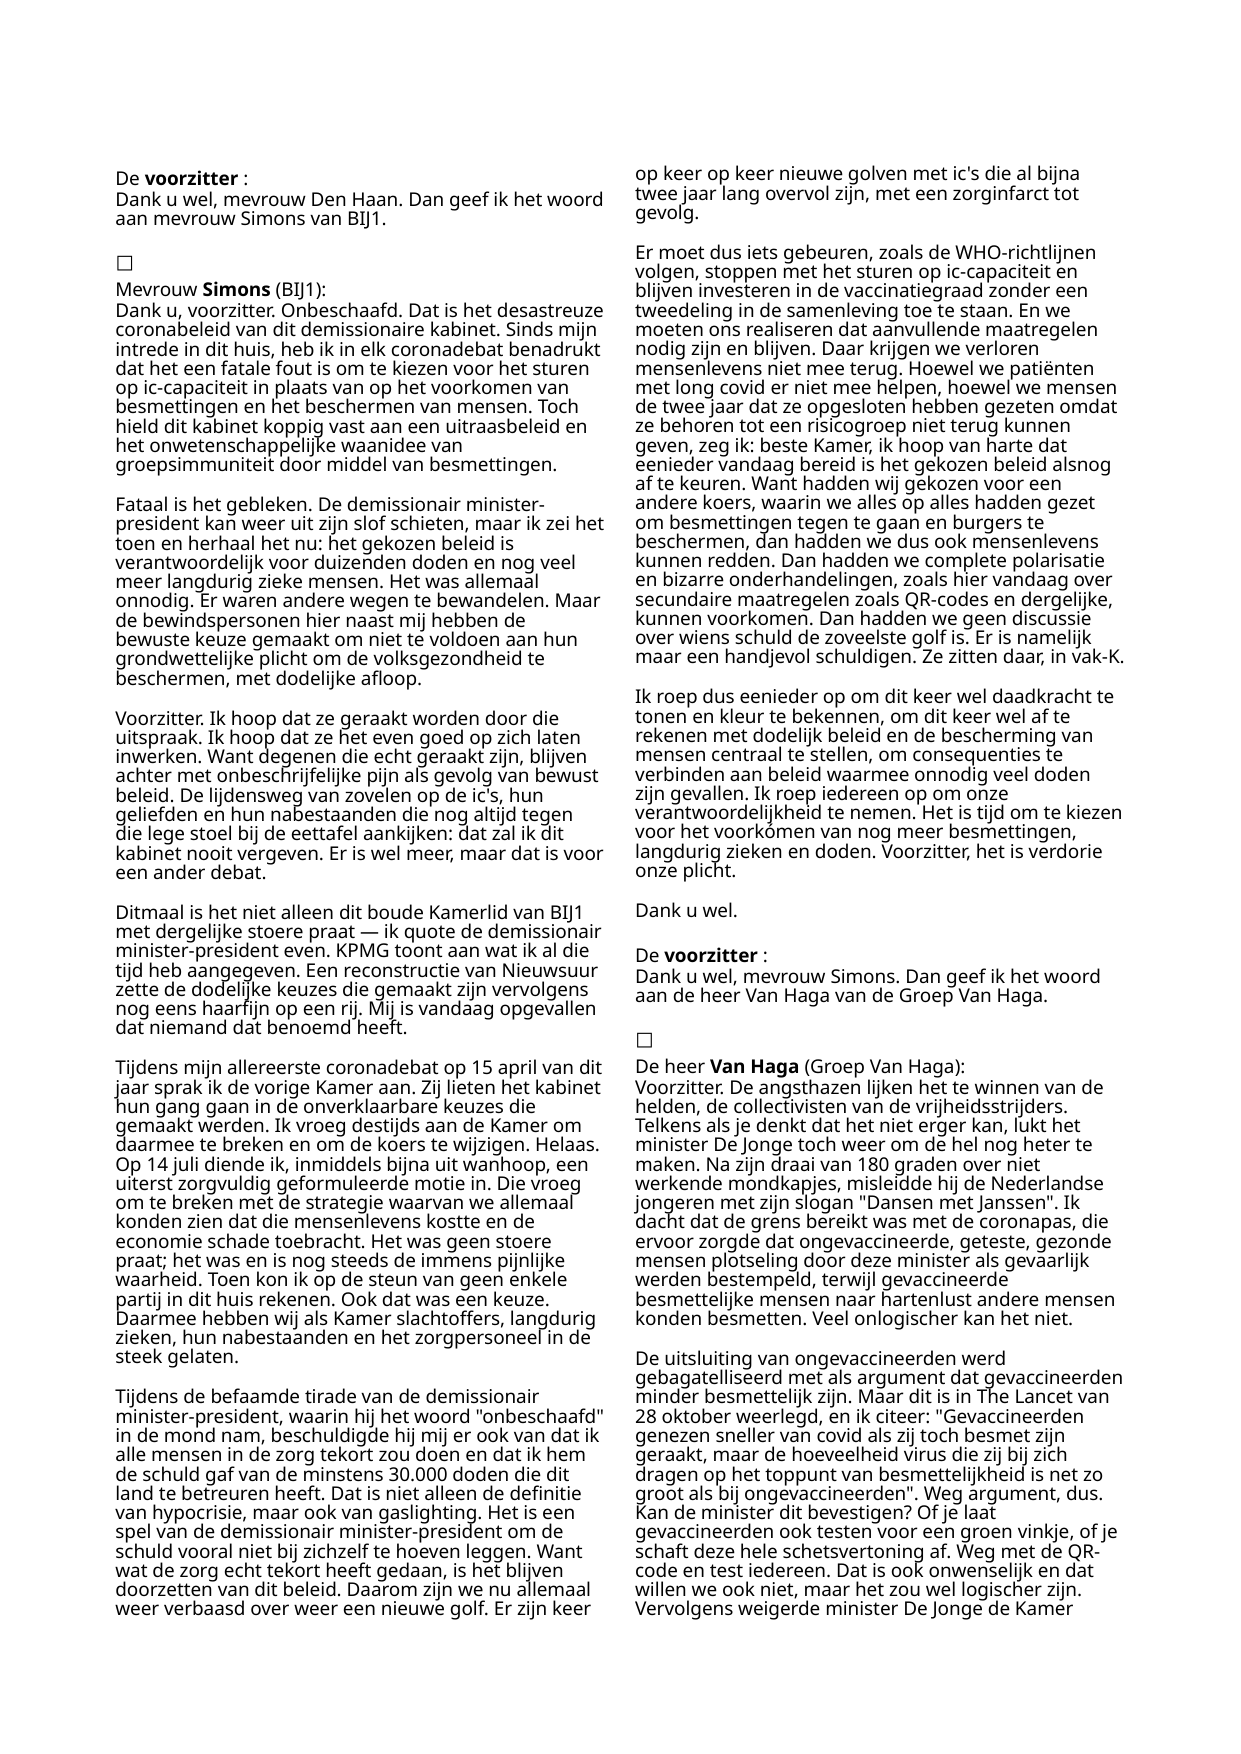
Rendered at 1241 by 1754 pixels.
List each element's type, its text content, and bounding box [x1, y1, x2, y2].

text op keer op keer nieuwe golven met ic's die al bijna twee jaar lang overvol zijn, met een zorginfarct tot gevolg. [635, 165, 1125, 223]
text Ditmaal is het niet alleen dit boude Kamerlid van BIJ1 met dergelijke stoere praat — ik quote de demissionair minister-president even. KPMG toont aan wat ik al die tijd heb aangegeven. Een reconstructie van Nieuwsuur zette de dodelijke keuzes die gemaakt zijn vervolgens nog eens haarfijn op een rij. Mij is vandaag opgevallen dat niemand dat benoemd heeft. [115, 904, 605, 1039]
text ⬜ [115, 251, 605, 276]
text Dank u, voorzitter. Onbeschaafd. Dat is het desastreuze coronabeleid van dit demissionaire kabinet. Sinds mijn intrede in dit huis, heb ik in elk coronadebat benadrukt dat het een fatale fout is om te kiezen voor het sturen op ic-capaciteit in plaats van op het voorkomen van besmettingen en het beschermen van mensen. Toch hield dit kabinet koppig vast aan een uitraasbeleid en het onwetenschappelijke waanidee van groepsimmuniteit door middel van besmettingen. [115, 302, 605, 475]
text Ik roep dus eenieder op om dit keer wel daadkracht te tonen en kleur te bekennen, om dit keer wel af te rekenen met dodelijk beleid en de bescherming van mensen centraal te stellen, om consequenties te verbinden aan beleid waarmee onnodig veel doden zijn gevallen. Ik roep iedereen op om onze verantwoordelijkheid te nemen. Het is tijd om te kiezen voor het voorkómen van nog meer besmettingen, langdurig zieken en doden. Voorzitter, het is verdorie onze plicht. [635, 688, 1125, 881]
text Fataal is het gebleken. De demissionair minister-president kan weer uit zijn slof schieten, maar ik zei het toen en herhaal het nu: het gekozen beleid is verantwoordelijk voor duizenden doden en nog veel meer langdurig zieke mensen. Het was allemaal onnodig. Er waren andere wegen te bewandelen. Maar de bewindspersonen hier naast mij hebben de bewuste keuze gemaakt om niet te voldoen aan hun grondwettelijke plicht om de volksgezondheid te beschermen, met dodelijke afloop. [115, 496, 605, 689]
text De uitsluiting van ongevaccineerden werd gebagatelliseerd met als argument dat gevaccineerden minder besmettelijk zijn. Maar dit is in The Lancet van 28 oktober weerlegd, en ik citeer: "Gevaccineerden genezen sneller van covid als zij toch besmet zijn geraakt, maar de hoeveelheid virus die zij bij zich dragen op het toppunt van besmettelijkheid is net zo groot als bij ongevaccineerden". Weg argument, dus. Kan de minister dit bevestigen? Of je laat gevaccineerden ook testen voor een groen vinkje, of je schaft deze hele schetsvertoning af. Weg met de QR-code en test iedereen. Dat is ook onwenselijk en dat willen we ook niet, maar het zou wel logischer zijn. Vervolgens weigerde minister De Jonge de Kamer [635, 1350, 1125, 1620]
text De voorzitter : [115, 165, 605, 191]
text Voorzitter. Ik hoop dat ze geraakt worden door die uitspraak. Ik hoop dat ze het even goed op zich laten inwerken. Want degenen die echt geraakt zijn, blijven achter met onbeschrijfelijke pijn als gevolg van bewust beleid. De lijdensweg van zovelen op de ic's, hun geliefden en hun nabestaanden die nog altijd tegen die lege stoel bij de eettafel aankijken: dat zal ik dit kabinet nooit vergeven. Er is wel meer, maar dat is voor een ander debat. [115, 709, 605, 883]
text Er moet dus iets gebeuren, zoals de WHO-richtlijnen volgen, stoppen met het sturen op ic-capaciteit en blijven investeren in de vaccinatiegraad zonder een tweedeling in de samenleving toe te staan. En we moeten ons realiseren dat aanvullende maatregelen nodig zijn en blijven. Daar krijgen we verloren mensenlevens niet mee terug. Hoewel we patiënten met long covid er niet mee helpen, hoewel we mensen de twee jaar dat ze opgesloten hebben gezeten omdat ze behoren tot een risicogroep niet terug kunnen geven, zeg ik: beste Kamer, ik hoop van harte dat eenieder vandaag bereid is het gekozen beleid alsnog af te keuren. Want hadden wij gekozen voor een andere koers, waarin we alles op alles hadden gezet om besmettingen tegen te gaan en burgers te beschermen, dan hadden we dus ook mensenlevens kunnen redden. Dan hadden we complete polarisatie en bizarre onderhandelingen, zoals hier vandaag over secundaire maatregelen zoals QR-codes en dergelijke, kunnen voorkomen. Dan hadden we geen discussie over wiens schuld de zoveelste golf is. Er is namelijk maar een handjevol schuldigen. Ze zitten daar, in vak-K. [635, 244, 1125, 668]
text Dank u wel. [635, 902, 1125, 921]
text Mevrouw Simons (BIJ1): [115, 276, 605, 302]
text Dank u wel, mevrouw Den Haan. Dan geef ik het woord aan mevrouw Simons van BIJ1. [115, 191, 605, 230]
text ⬜ [635, 1027, 1125, 1053]
text Tijdens de befaamde tirade van de demissionair minister-president, waarin hij het woord "onbeschaafd" in de mond nam, beschuldigde hij mij er ook van dat ik alle mensen in de zorg tekort zou doen en dat ik hem de schuld gaf van de minstens 30.000 doden die dit land te betreuren heeft. Dat is niet alleen de definitie van hypocrisie, maar ook van gaslighting. Het is een spel van de demissionair minister-president om de schuld vooral niet bij zichzelf te hoeven leggen. Want wat de zorg echt tekort heeft gedaan, is het blijven doorzetten van dit beleid. Daarom zijn we nu allemaal weer verbaasd over weer een nieuwe golf. Er zijn keer [115, 1388, 605, 1620]
text Voorzitter. De angsthazen lijken het te winnen van de helden, de collectivisten van de vrijheidsstrijders. Telkens als je denkt dat het niet erger kan, lukt het minister De Jonge toch weer om de hel nog heter te maken. Na zijn draai van 180 graden over niet werkende mondkapjes, misleidde hij de Nederlandse jongeren met zijn slogan "Dansen met Janssen". Ik dacht dat de grens bereikt was met de coronapas, die ervoor zorgde dat ongevaccineerde, geteste, gezonde mensen plotseling door deze minister als gevaarlijk werden bestempeld, terwijl gevaccineerde besmettelijke mensen naar hartenlust andere mensen konden besmetten. Veel onlogischer kan het niet. [635, 1079, 1125, 1329]
text Tijdens mijn allereerste coronadebat op 15 april van dit jaar sprak ik de vorige Kamer aan. Zij lieten het kabinet hun gang gaan in de onverklaarbare keuzes die gemaakt werden. Ik vroeg destijds aan de Kamer om daarmee te breken en om de koers te wijzigen. Helaas. Op 14 juli diende ik, inmiddels bijna uit wanhoop, een uiterst zorgvuldig geformuleerde motie in. Die vroeg om te breken met de strategie waarvan we allemaal konden zien dat die mensenlevens kostte en de economie schade toebracht. Het was geen stoere praat; het was en is nog steeds de immens pijnlijke waarheid. Toen kon ik op de steun van geen enkele partij in dit huis rekenen. Ook dat was een keuze. Daarmee hebben wij als Kamer slachtoffers, langdurig zieken, hun nabestaanden en het zorgpersoneel in de steek gelaten. [115, 1059, 605, 1368]
text Dank u wel, mevrouw Simons. Dan geef ik het woord aan de heer Van Haga van de Groep Van Haga. [635, 968, 1125, 1006]
text De voorzitter : [635, 942, 1125, 968]
text De heer Van Haga (Groep Van Haga): [635, 1053, 1125, 1079]
